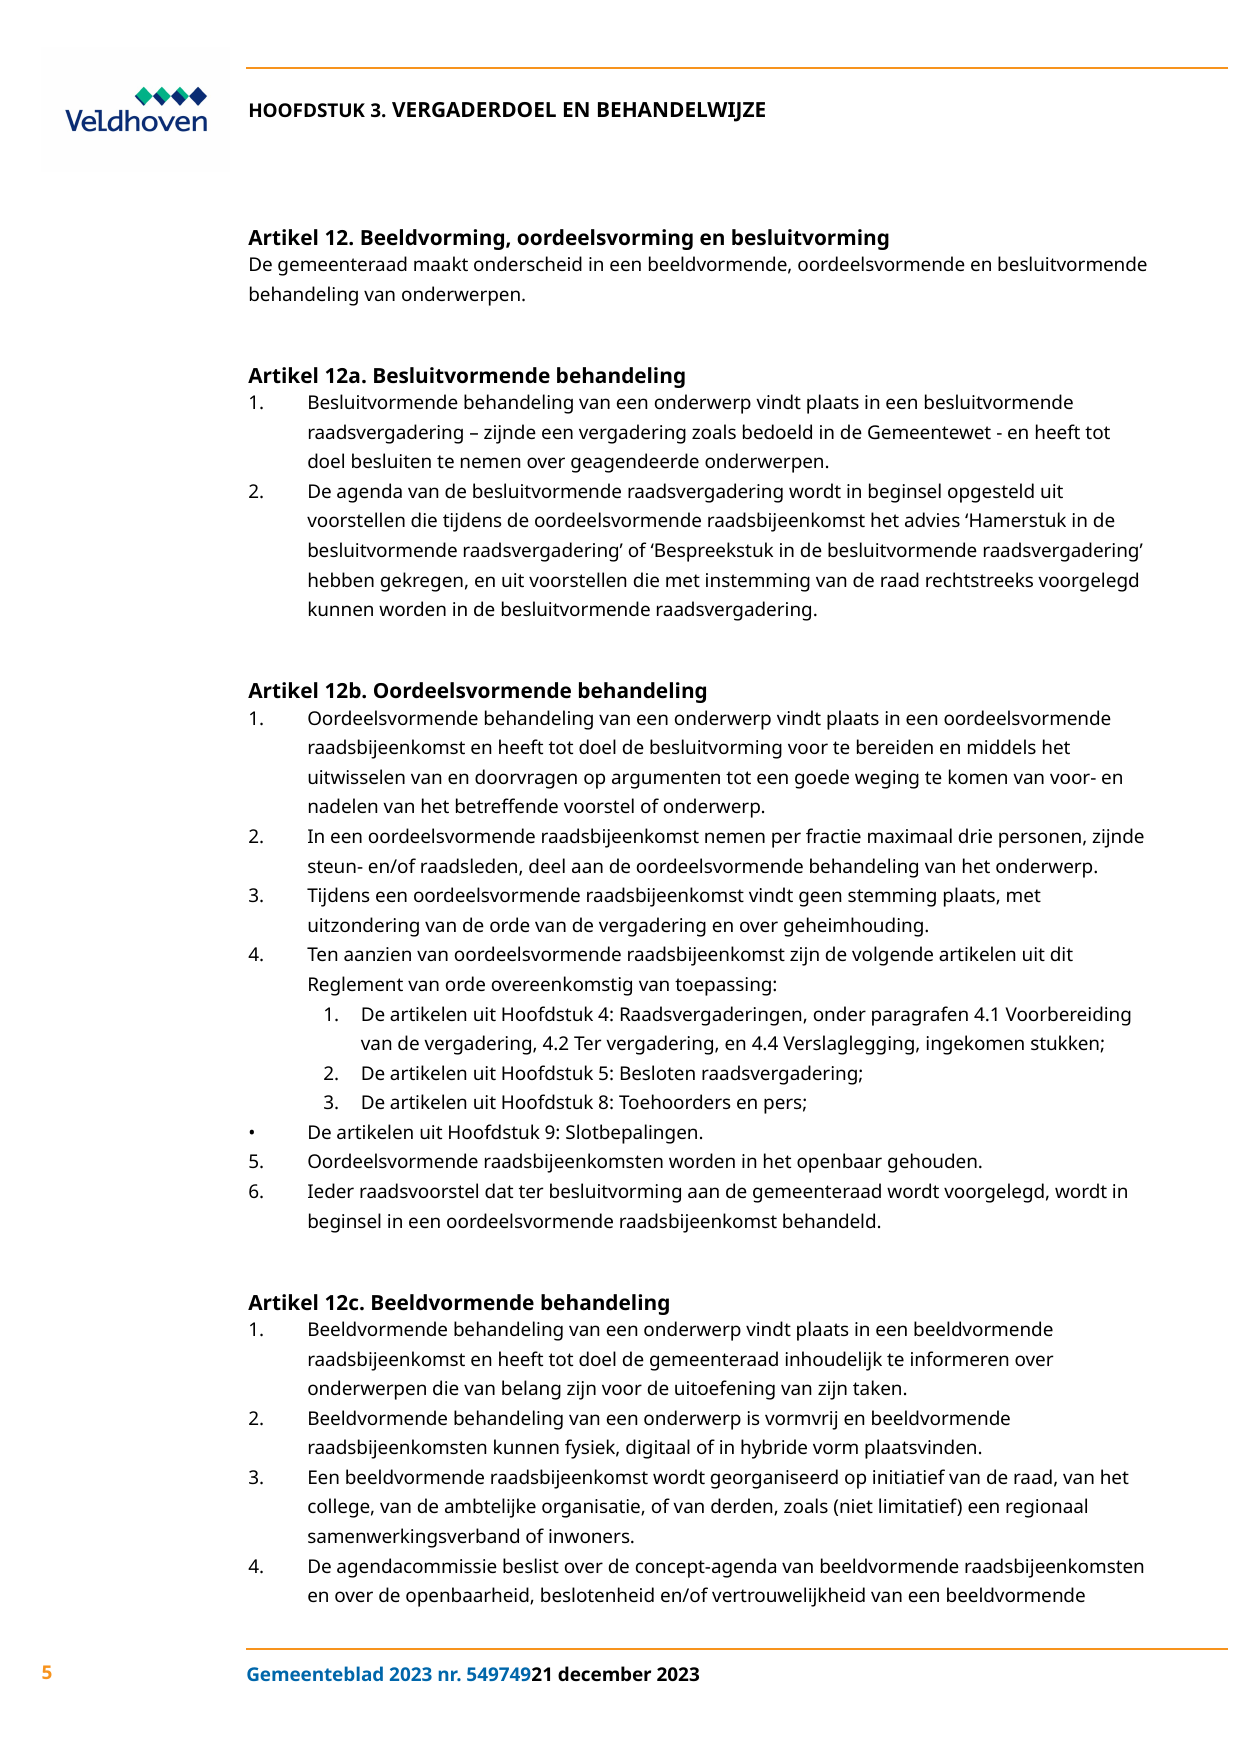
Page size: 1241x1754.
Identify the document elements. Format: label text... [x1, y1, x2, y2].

text Artikel 12a. Besluitvormende behandeling [248, 361, 1152, 389]
list Tijdens een oordeelsvormende raadsbijeenkomst vindt geen stemming plaats, met uitzondering van de orde van de vergadering en over geheimhouding. [248, 882, 1152, 938]
list De artikelen uit Hoofdstuk 8: Toehoorders en pers; [323, 1089, 1152, 1115]
list Ten aanzien van oordeelsvormende raadsbijeenkomst zijn de volgende artikelen uit dit Reglement van orde overeenkomstig van toepassing: [248, 942, 1152, 997]
text HOOFDSTUK 3. VERGADERDOEL EN BEHANDELWIJZE [248, 95, 1152, 123]
list Oordeelsvormende behandeling van een onderwerp vindt plaats in een oordeelsvormende raadsbijeenkomst en heeft tot doel de besluitvorming voor te bereiden en middels het uitwisselen van en doorvragen op argumenten tot een goede weging te komen van voor- en nadelen van het betreffende voorstel of onderwerp. [248, 705, 1152, 819]
list Ieder raadsvoorstel dat ter besluitvorming aan de gemeenteraad wordt voorgelegd, wordt in beginsel in een oordeelsvormende raadsbijeenkomst behandeld. [248, 1178, 1152, 1233]
text Artikel 12. Beeldvorming, oordeelsvorming en besluitvorming [248, 223, 1152, 251]
list De artikelen uit Hoofdstuk 9: Slotbepalingen. [248, 1119, 1152, 1145]
text Artikel 12b. Oordeelsvormende behandeling [248, 676, 1152, 705]
text Artikel 12c. Beeldvormende behandeling [248, 1288, 1152, 1316]
list Beeldvormende behandeling van een onderwerp vindt plaats in een beeldvormende raadsbijeenkomst en heeft tot doel de gemeenteraad inhoudelijk te informeren over onderwerpen die van belang zijn voor de uitoefening van zijn taken. [248, 1316, 1152, 1401]
list Beeldvormende behandeling van een onderwerp is vormvrij en beeldvormende raadsbijeenkomsten kunnen fysiek, digitaal of in hybride vorm plaatsvinden. [248, 1405, 1152, 1460]
list De agendacommissie beslist over de concept-agenda van beeldvormende raadsbijeenkomsten en over de openbaarheid, beslotenheid en/of vertrouwelijkheid van een beeldvormende [248, 1553, 1152, 1608]
list Besluitvormende behandeling van een onderwerp vindt plaats in een besluitvormende raadsvergadering – zijnde een vergadering zoals bedoeld in de Gemeentewet - en heeft tot doel besluiten te nemen over geagendeerde onderwerpen. [248, 389, 1152, 474]
picture [41, 47, 231, 172]
list De artikelen uit Hoofdstuk 5: Besloten raadsvergadering; [323, 1060, 1152, 1086]
list De agenda van de besluitvormende raadsvergadering wordt in beginsel opgesteld uit voorstellen die tijdens de oordeelsvormende raadsbijeenkomst het advies ‘Hamerstuk in de besluitvormende raadsvergadering’ of ‘Bespreekstuk in de besluitvormende raadsvergadering’ hebben gekregen, en uit voorstellen die met instemming van de raad rechtstreeks voorgelegd kunnen worden in de besluitvormende raadsvergadering. [248, 478, 1152, 622]
text De gemeenteraad maakt onderscheid in een beeldvormende, oordeelsvormende en besluitvormende behandeling van onderwerpen. [248, 251, 1152, 307]
list In een oordeelsvormende raadsbijeenkomst nemen per fractie maximaal drie personen, zijnde steun- en/of raadsleden, deel aan de oordeelsvormende behandeling van het onderwerp. [248, 823, 1152, 878]
list Oordeelsvormende raadsbijeenkomsten worden in het openbaar gehouden. [248, 1149, 1152, 1174]
list De artikelen uit Hoofdstuk 4: Raadsvergaderingen, onder paragrafen 4.1 Voorbereiding van de vergadering, 4.2 Ter vergadering, en 4.4 Verslaglegging, ingekomen stukken; [323, 1001, 1152, 1056]
list Een beeldvormende raadsbijeenkomst wordt georganiseerd op initiatief van de raad, van het college, van de ambtelijke organisatie, of van derden, zoals (niet limitatief) een regionaal samenwerkingsverband of inwoners. [248, 1464, 1152, 1549]
